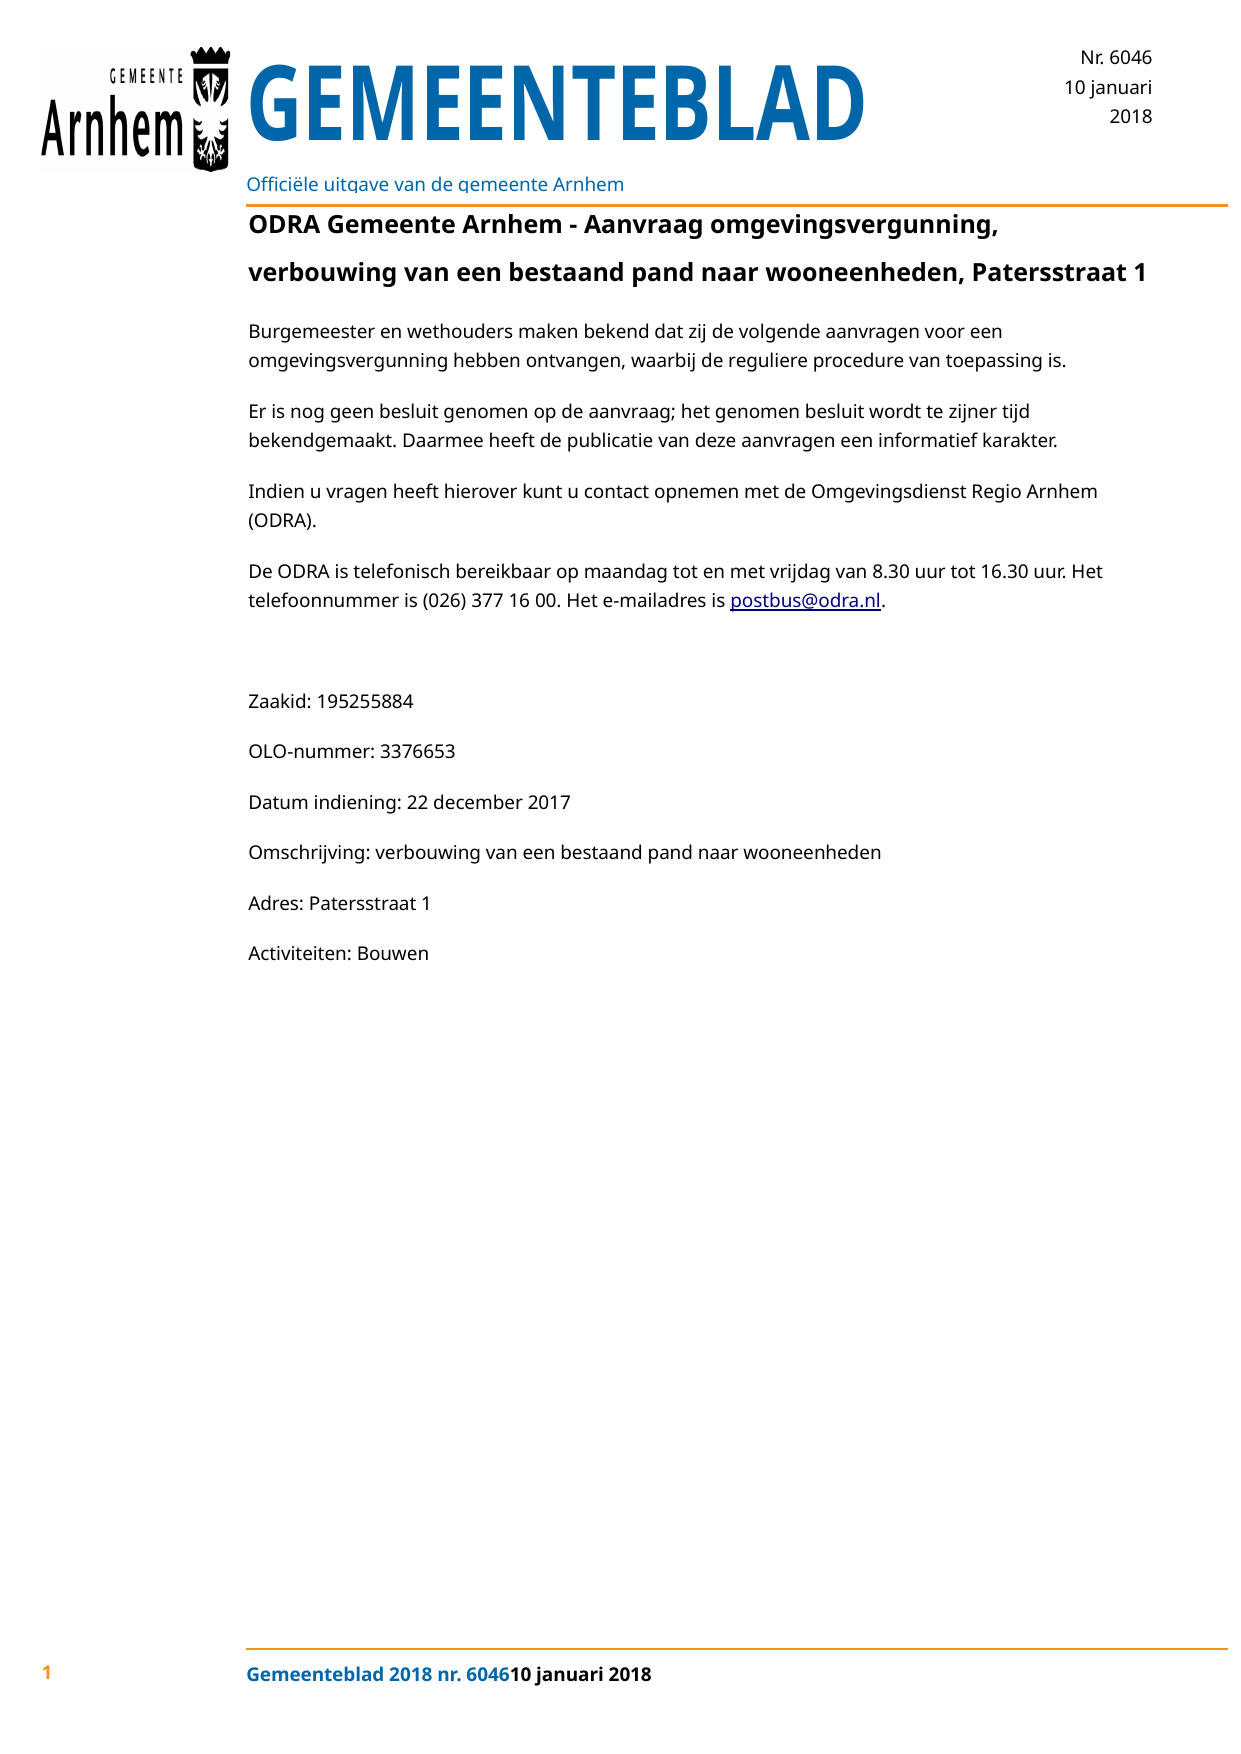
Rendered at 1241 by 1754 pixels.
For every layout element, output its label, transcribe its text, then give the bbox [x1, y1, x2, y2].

text Burgemeester en wethouders maken bekend dat zij de volgende aanvragen voor een omgevingsvergunning hebben ontvangen, waarbij de reguliere procedure van toepassing is. [248, 318, 1152, 373]
text Er is nog geen besluit genomen op de aanvraag; het genomen besluit wordt te zijner tijd bekendgemaakt. Daarmee heeft de publicatie van deze aanvragen een informatief karakter. [248, 398, 1152, 453]
text Omschrijving: verbouwing van een bestaand pand naar wooneenheden [248, 839, 1152, 865]
text Indien u vragen heeft hierover kunt u contact opnemen met de Omgevingsdienst Regio Arnhem (ODRA). [248, 478, 1152, 533]
text ODRA Gemeente Arnhem - Aanvraag omgevingsvergunning, verbouwing van een bestaand pand naar wooneenheden, Patersstraat 1 [248, 207, 1152, 288]
text Activiteiten: Bouwen [248, 940, 1152, 966]
picture [41, 47, 231, 172]
text OLO-nummer: 3376653 [248, 739, 1152, 764]
text Zaakid: 195255884 [248, 688, 1152, 714]
text Datum indiening: 22 december 2017 [248, 789, 1152, 815]
text De ODRA is telefonisch bereikbaar op maandag tot en met vrijdag van 8.30 uur tot 16.30 uur. Het telefoonnummer is (026) 377 16 00. Het e-mailadres is postbus@odra.nl. [248, 558, 1152, 613]
text Adres: Patersstraat 1 [248, 890, 1152, 916]
